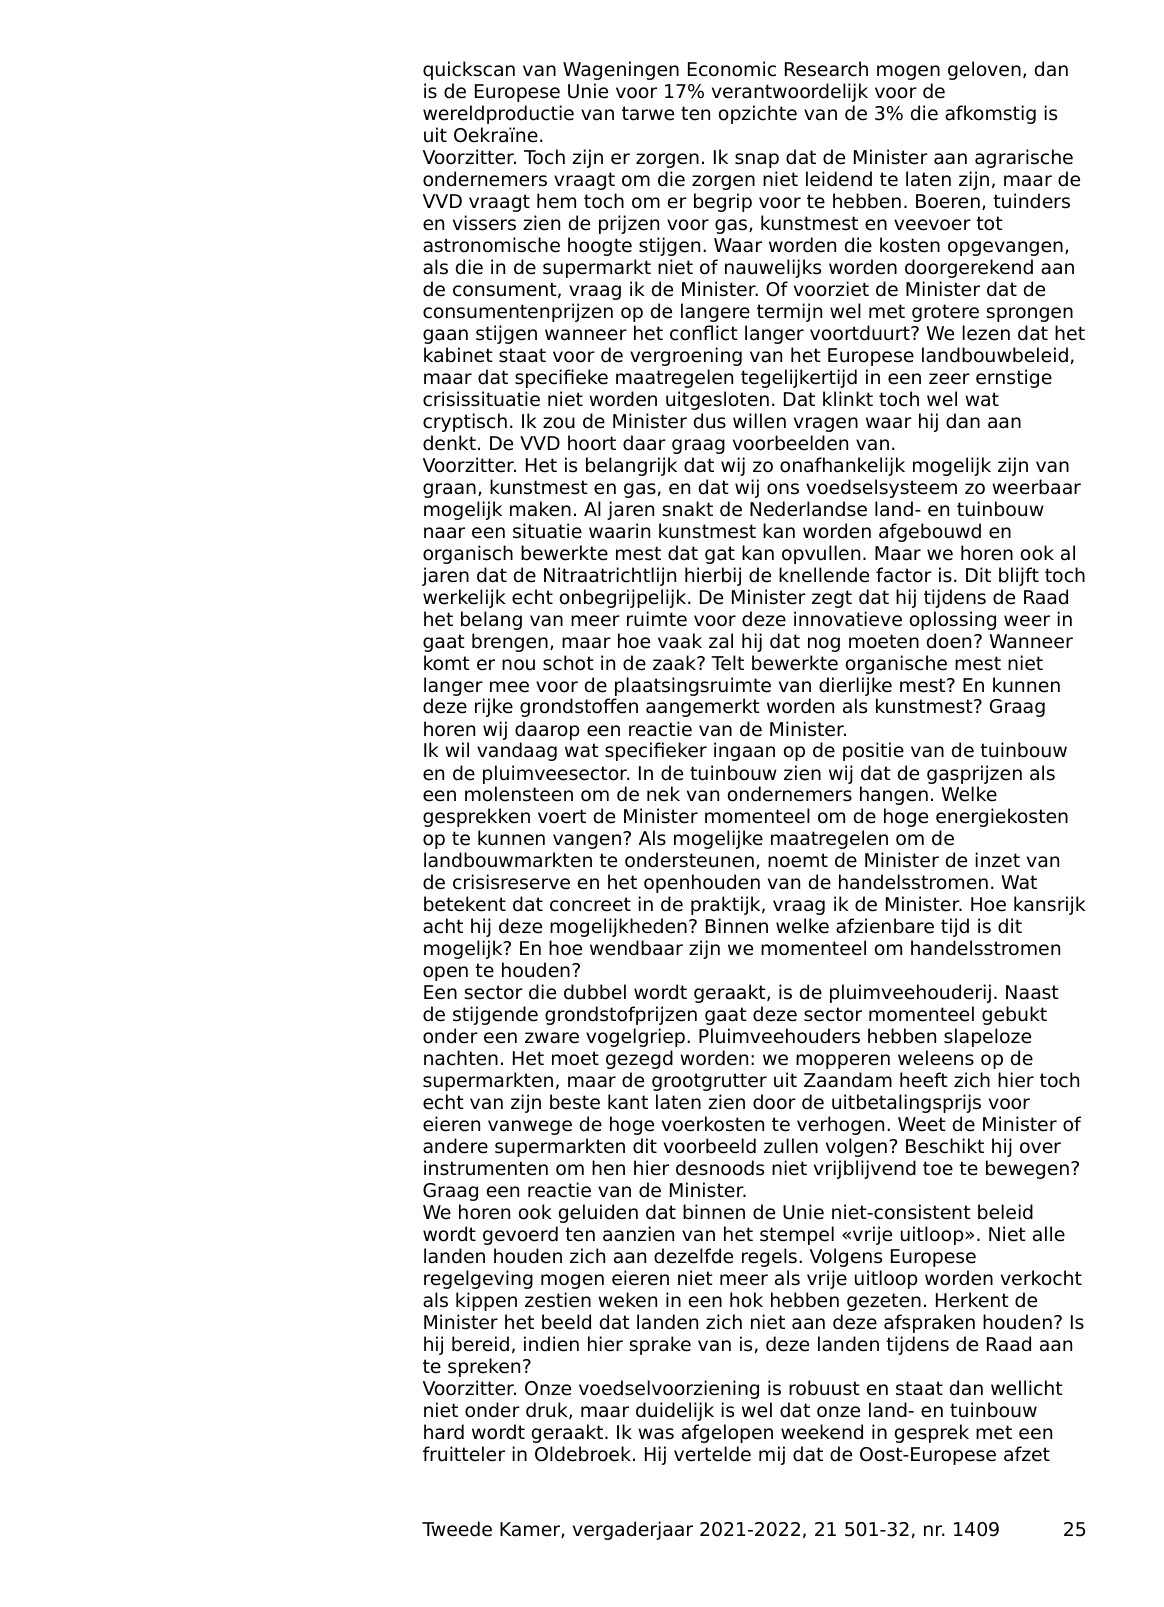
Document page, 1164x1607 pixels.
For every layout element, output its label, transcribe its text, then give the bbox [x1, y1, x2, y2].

text Voorzitter. Toch zijn er zorgen. Ik snap dat de Minister aan agrarische ondernemers vraagt om die zorgen niet leidend te laten zijn, maar de VVD vraagt hem toch om er begrip voor te hebben. Boeren, tuinders en vissers zien de prijzen voor gas, kunstmest en veevoer tot astronomische hoogte stijgen. Waar worden die kosten opgevangen, als die in de supermarkt niet of nauwelijks worden doorgerekend aan de consument, vraag ik de Minister. Of voorziet de Minister dat de consumentenprijzen op de langere termijn wel met grotere sprongen gaan stijgen wanneer het conflict langer voortduurt? We lezen dat het kabinet staat voor de vergroening van het Europese landbouwbeleid, maar dat specifieke maatregelen tegelijkertijd in een zeer ernstige crisissituatie niet worden uitgesloten. Dat klinkt toch wel wat cryptisch. Ik zou de Minister dus willen vragen waar hij dan aan denkt. De VVD hoort daar graag voorbeelden van. [422, 147, 1087, 455]
text We horen ook geluiden dat binnen de Unie niet-consistent beleid wordt gevoerd ten aanzien van het stempel «vrije uitloop». Niet alle landen houden zich aan dezelfde regels. Volgens Europese regelgeving mogen eieren niet meer als vrije uitloop worden verkocht als kippen zestien weken in een hok hebben gezeten. Herkent de Minister het beeld dat landen zich niet aan deze afspraken houden? Is hij bereid, indien hier sprake van is, deze landen tijdens de Raad aan te spreken? [422, 1202, 1087, 1378]
text Voorzitter. Onze voedselvoorziening is robuust en staat dan wellicht niet onder druk, maar duidelijk is wel dat onze land- en tuinbouw hard wordt geraakt. Ik was afgelopen weekend in gesprek met een fruitteler in Oldebroek. Hij vertelde mij dat de Oost-Europese afzet [422, 1378, 1087, 1466]
text Ik wil vandaag wat specifieker ingaan op de positie van de tuinbouw en de pluimveesector. In de tuinbouw zien wij dat de gasprijzen als een molensteen om de nek van ondernemers hangen. Welke gesprekken voert de Minister momenteel om de hoge energiekosten op te kunnen vangen? Als mogelijke maatregelen om de landbouwmarkten te ondersteunen, noemt de Minister de inzet van de crisisreserve en het openhouden van de handelsstromen. Wat betekent dat concreet in de praktijk, vraag ik de Minister. Hoe kansrijk acht hij deze mogelijkheden? Binnen welke afzienbare tijd is dit mogelijk? En hoe wendbaar zijn we momenteel om handelsstromen open te houden? [422, 740, 1087, 982]
text Voorzitter. Het is belangrijk dat wij zo onafhankelijk mogelijk zijn van graan, kunstmest en gas, en dat wij ons voedselsysteem zo weerbaar mogelijk maken. Al jaren snakt de Nederlandse land- en tuinbouw naar een situatie waarin kunstmest kan worden afgebouwd en organisch bewerkte mest dat gat kan opvullen. Maar we horen ook al jaren dat de Nitraatrichtlijn hierbij de knellende factor is. Dit blijft toch werkelijk echt onbegrijpelijk. De Minister zegt dat hij tijdens de Raad het belang van meer ruimte voor deze innovatieve oplossing weer in gaat brengen, maar hoe vaak zal hij dat nog moeten doen? Wanneer komt er nou schot in de zaak? Telt bewerkte organische mest niet langer mee voor de plaatsingsruimte van dierlijke mest? En kunnen deze rijke grondstoffen aangemerkt worden als kunstmest? Graag horen wij daarop een reactie van de Minister. [422, 455, 1087, 740]
text quickscan van Wageningen Economic Research mogen geloven, dan is de Europese Unie voor 17% verantwoordelijk voor de wereldproductie van tarwe ten opzichte van de 3% die afkomstig is uit Oekraïne. [422, 59, 1087, 147]
text Een sector die dubbel wordt geraakt, is de pluimveehouderij. Naast de stijgende grondstofprijzen gaat deze sector momenteel gebukt onder een zware vogelgriep. Pluimveehouders hebben slapeloze nachten. Het moet gezegd worden: we mopperen weleens op de supermarkten, maar de grootgrutter uit Zaandam heeft zich hier toch echt van zijn beste kant laten zien door de uitbetalingsprijs voor eieren vanwege de hoge voerkosten te verhogen. Weet de Minister of andere supermarkten dit voorbeeld zullen volgen? Beschikt hij over instrumenten om hen hier desnoods niet vrijblijvend toe te bewegen? Graag een reactie van de Minister. [422, 982, 1087, 1202]
